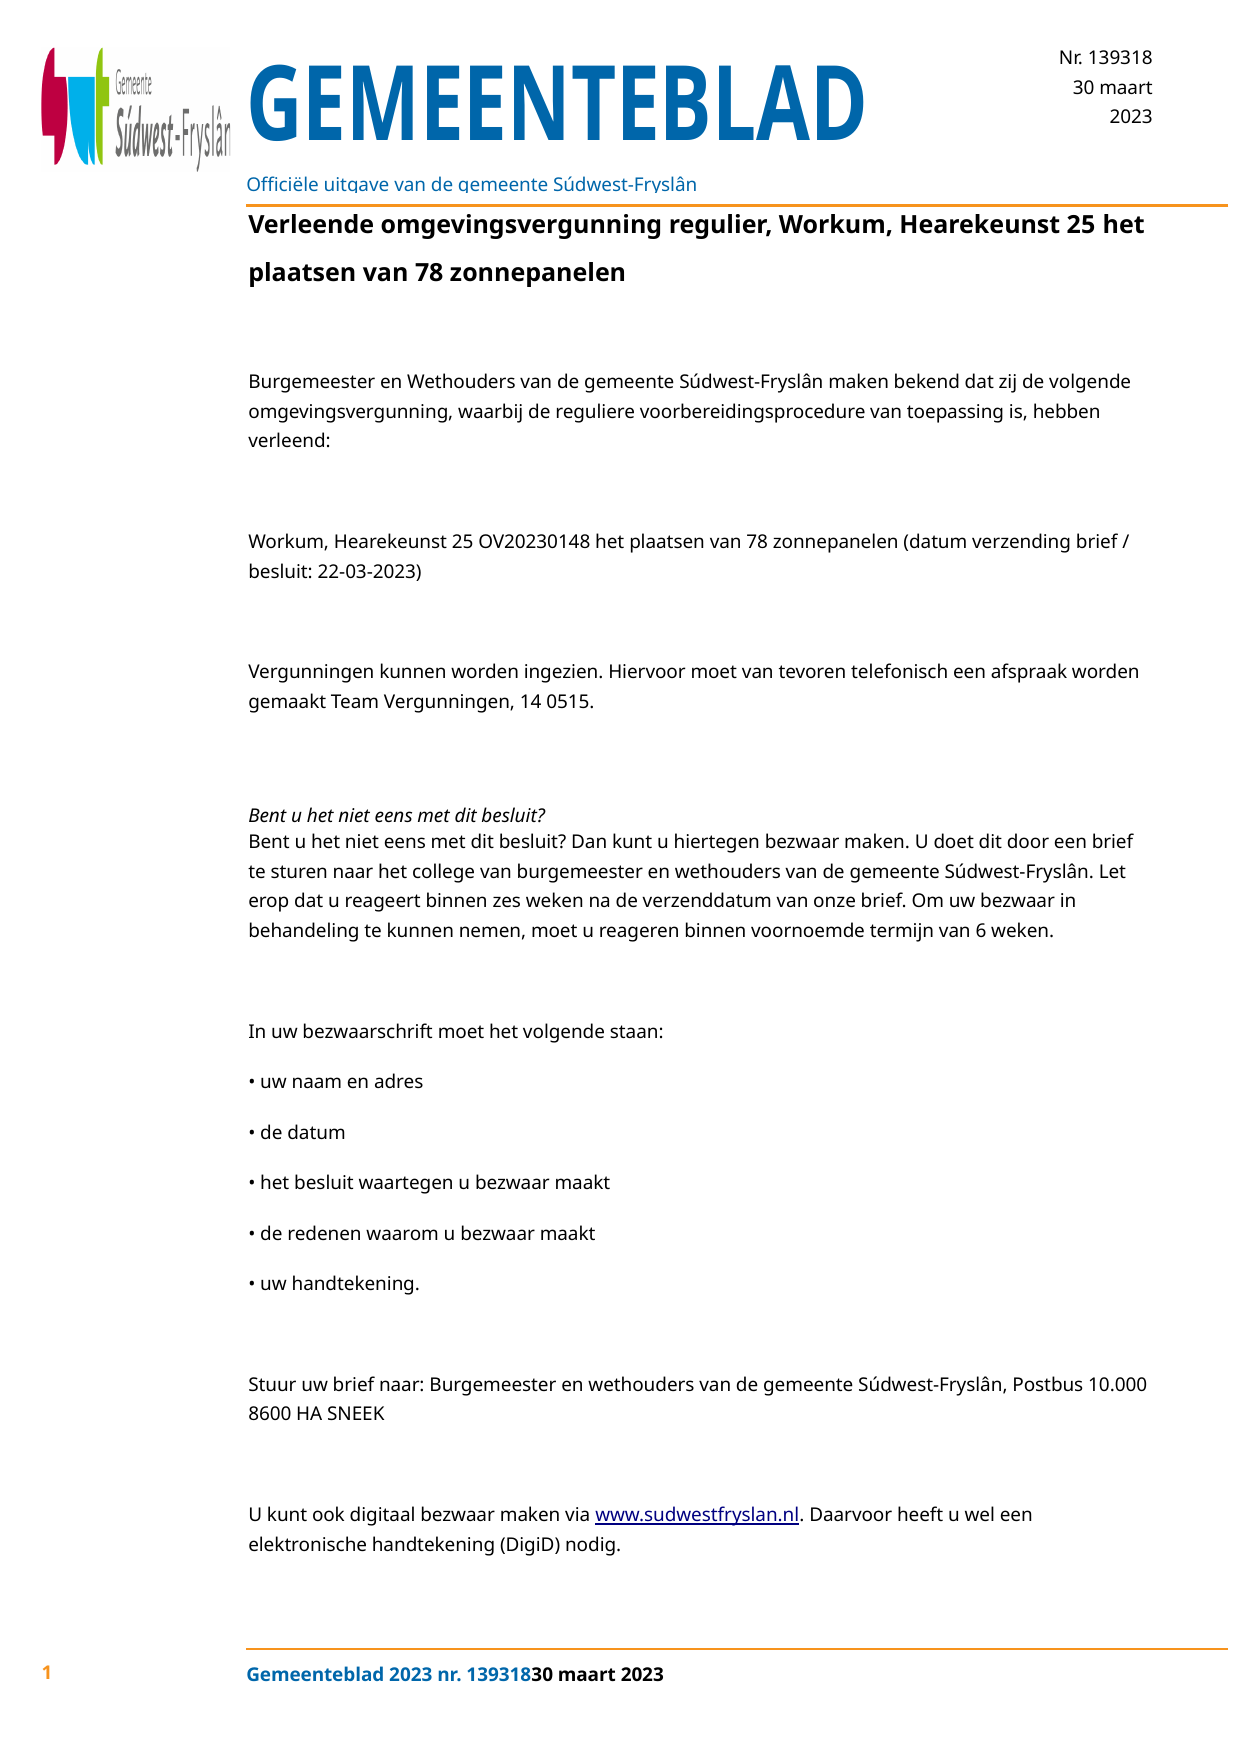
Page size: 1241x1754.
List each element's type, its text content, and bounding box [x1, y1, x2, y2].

text • de redenen waarom u bezwaar maakt [248, 1220, 1152, 1245]
text • het besluit waartegen u bezwaar maakt [248, 1169, 1152, 1195]
text Vergunningen kunnen worden ingezien. Hiervoor moet van tevoren telefonisch een afspraak worden gemaakt Team Vergunningen, 14 0515. [248, 659, 1152, 714]
picture [41, 47, 231, 172]
text Workum, Hearekeunst 25 OV20230148 het plaatsen van 78 zonnepanelen (datum verzending brief / besluit: 22-03-2023) [248, 528, 1152, 584]
text Stuur uw brief naar: Burgemeester en wethouders van de gemeente Súdwest-Fryslân, Postbus 10.000 8600 HA SNEEK [248, 1371, 1152, 1426]
text • de datum [248, 1119, 1152, 1144]
text U kunt ook digitaal bezwaar maken via www.sudwestfryslan.nl. Daarvoor heeft u wel een elektronische handtekening (DigiD) nodig. [248, 1501, 1152, 1557]
text In uw bezwaarschrift moet het volgende staan: [248, 1018, 1152, 1044]
text Burgemeester en Wethouders van de gemeente Súdwest-Fryslân maken bekend dat zij de volgende omgevingsvergunning, waarbij de reguliere voorbereidingsprocedure van toepassing is, hebben verleend: [248, 368, 1152, 453]
text Bent u het niet eens met dit besluit? [248, 803, 1152, 828]
text Bent u het niet eens met dit besluit? Dan kunt u hiertegen bezwaar maken. U doet dit door een brief te sturen naar het college van burgemeester en wethouders van de gemeente Súdwest-Fryslân. Let erop dat u reageert binnen zes weken na de verzenddatum van onze brief. Om uw bezwaar in behandeling te kunnen nemen, moet u reageren binnen voornoemde termijn van 6 weken. [248, 828, 1152, 943]
text • uw naam en adres [248, 1068, 1152, 1094]
text • uw handtekening. [248, 1270, 1152, 1296]
text Verleende omgevingsvergunning regulier, Workum, Hearekeunst 25 het plaatsen van 78 zonnepanelen [248, 207, 1152, 288]
